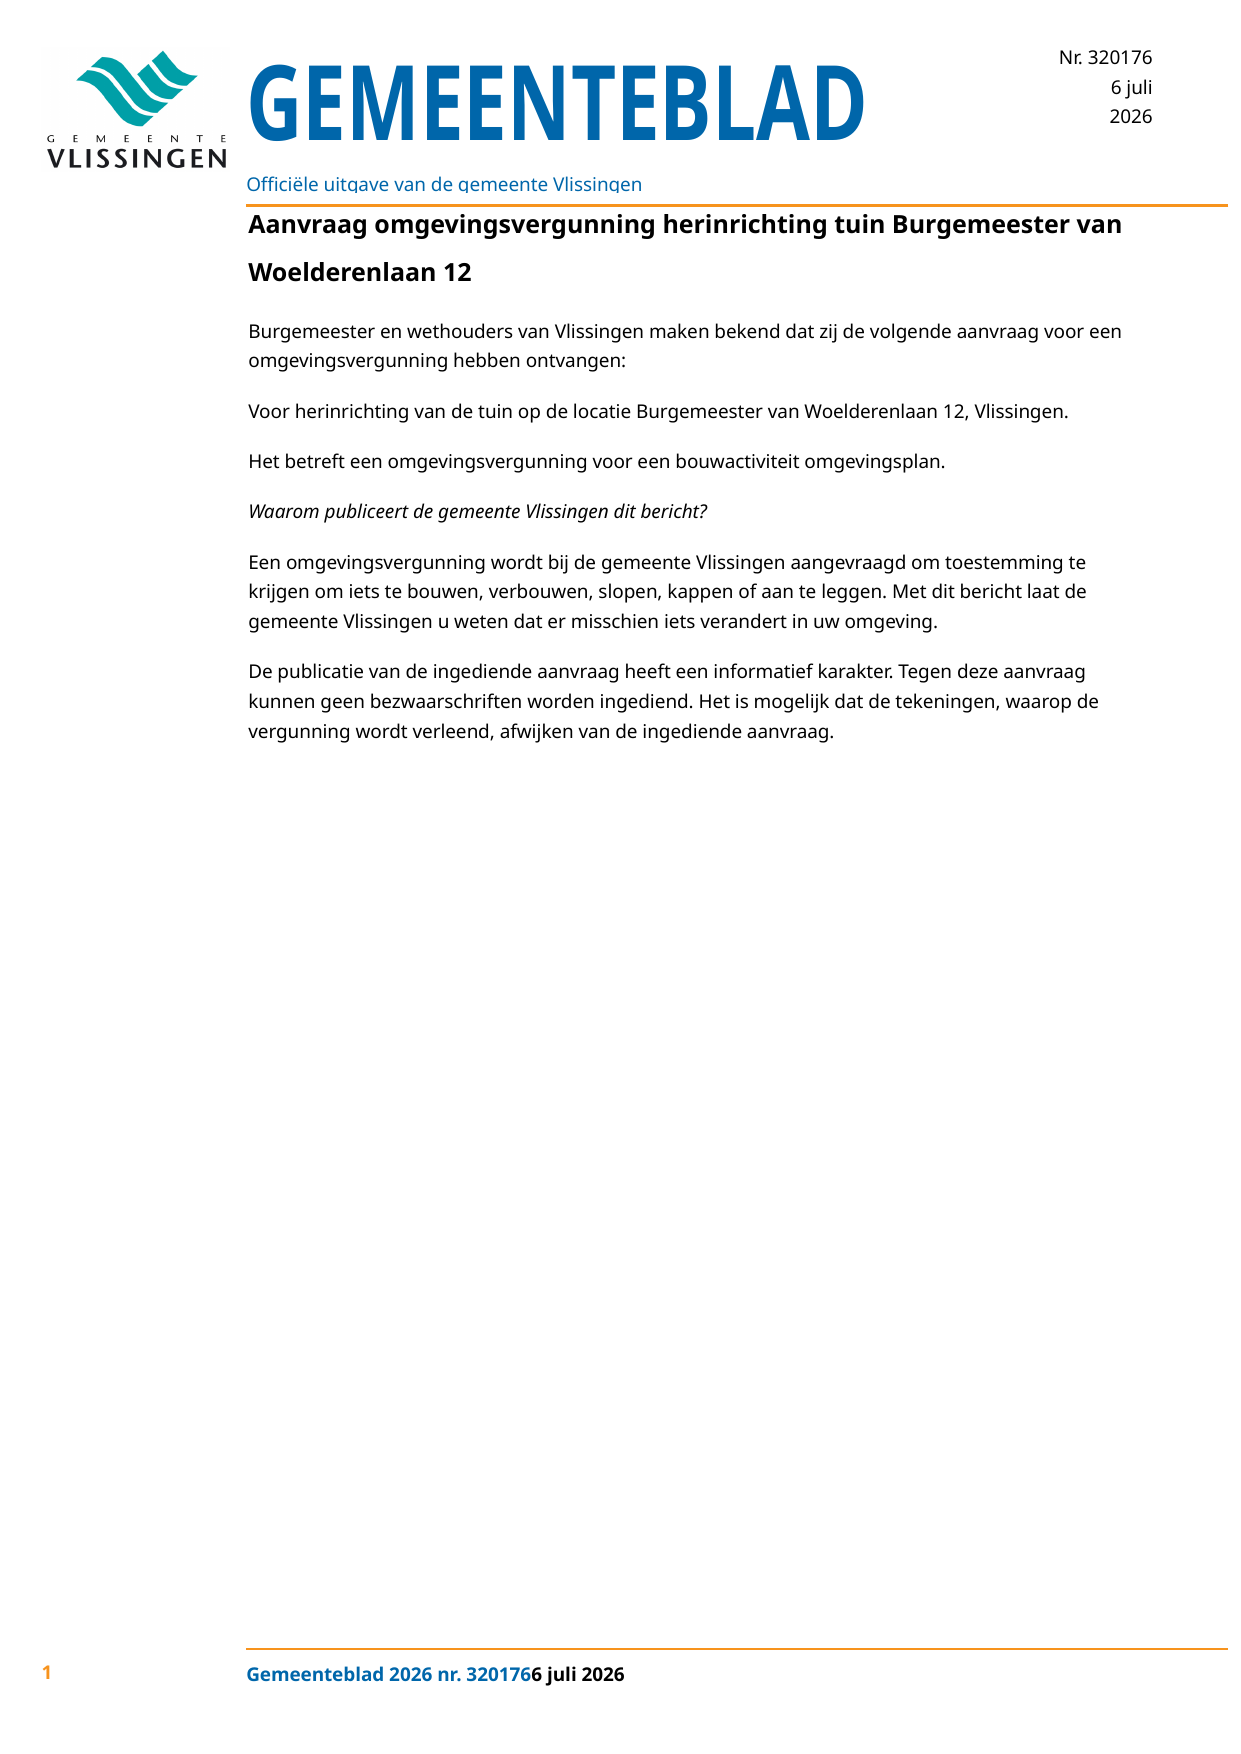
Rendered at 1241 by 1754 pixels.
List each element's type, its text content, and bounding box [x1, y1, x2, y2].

text De publicatie van de ingediende aanvraag heeft een informatief karakter. Tegen deze aanvraag kunnen geen bezwaarschriften worden ingediend. Het is mogelijk dat de tekeningen, waarop de vergunning wordt verleend, afwijken van de ingediende aanvraag. [248, 659, 1152, 744]
text Aanvraag omgevingsvergunning herinrichting tuin Burgemeester van Woelderenlaan 12 [248, 207, 1152, 288]
text Het betreft een omgevingsvergunning voor een bouwactiviteit omgevingsplan. [248, 448, 1152, 474]
text Een omgevingsvergunning wordt bij de gemeente Vlissingen aangevraagd om toestemming te krijgen om iets te bouwen, verbouwen, slopen, kappen of aan te leggen. Met dit bericht laat de gemeente Vlissingen u weten dat er misschien iets verandert in uw omgeving. [248, 549, 1152, 634]
text Voor herinrichting van de tuin op de locatie Burgemeester van Woelderenlaan 12, Vlissingen. [248, 398, 1152, 424]
picture [41, 47, 231, 172]
text Burgemeester en wethouders van Vlissingen maken bekend dat zij de volgende aanvraag voor een omgevingsvergunning hebben ontvangen: [248, 318, 1152, 373]
text Waarom publiceert de gemeente Vlissingen dit bericht? [248, 499, 1152, 524]
